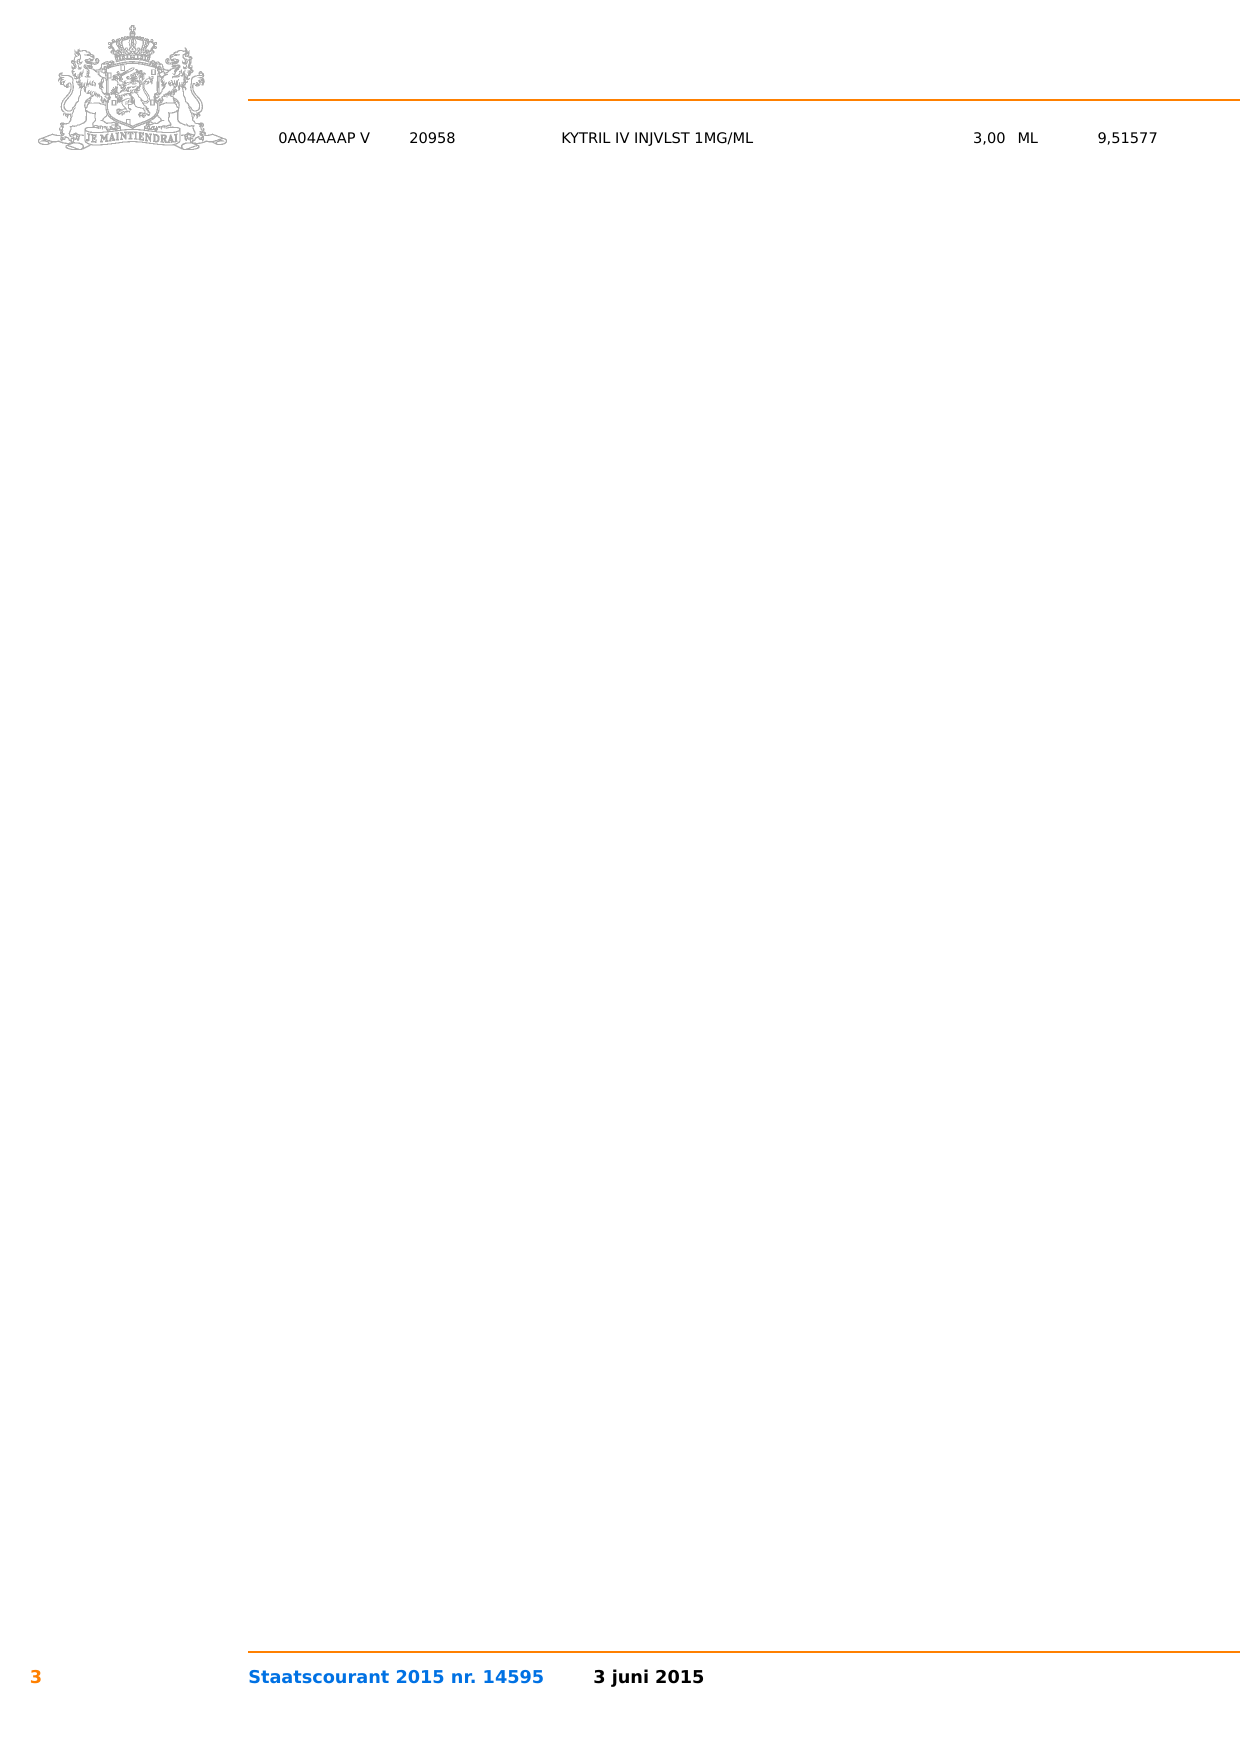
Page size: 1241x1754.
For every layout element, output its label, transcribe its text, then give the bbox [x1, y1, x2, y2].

table_header 9,51577 [1079, 130, 1163, 147]
table_header 0A04AAAP V [278, 130, 403, 147]
table_header KYTRIL IV INJVLST 1MG/ML [555, 130, 959, 147]
table_header 3,00 [959, 130, 1011, 147]
table_header 20958 [403, 130, 555, 147]
table_header ML [1011, 130, 1079, 147]
picture [38, 25, 227, 150]
